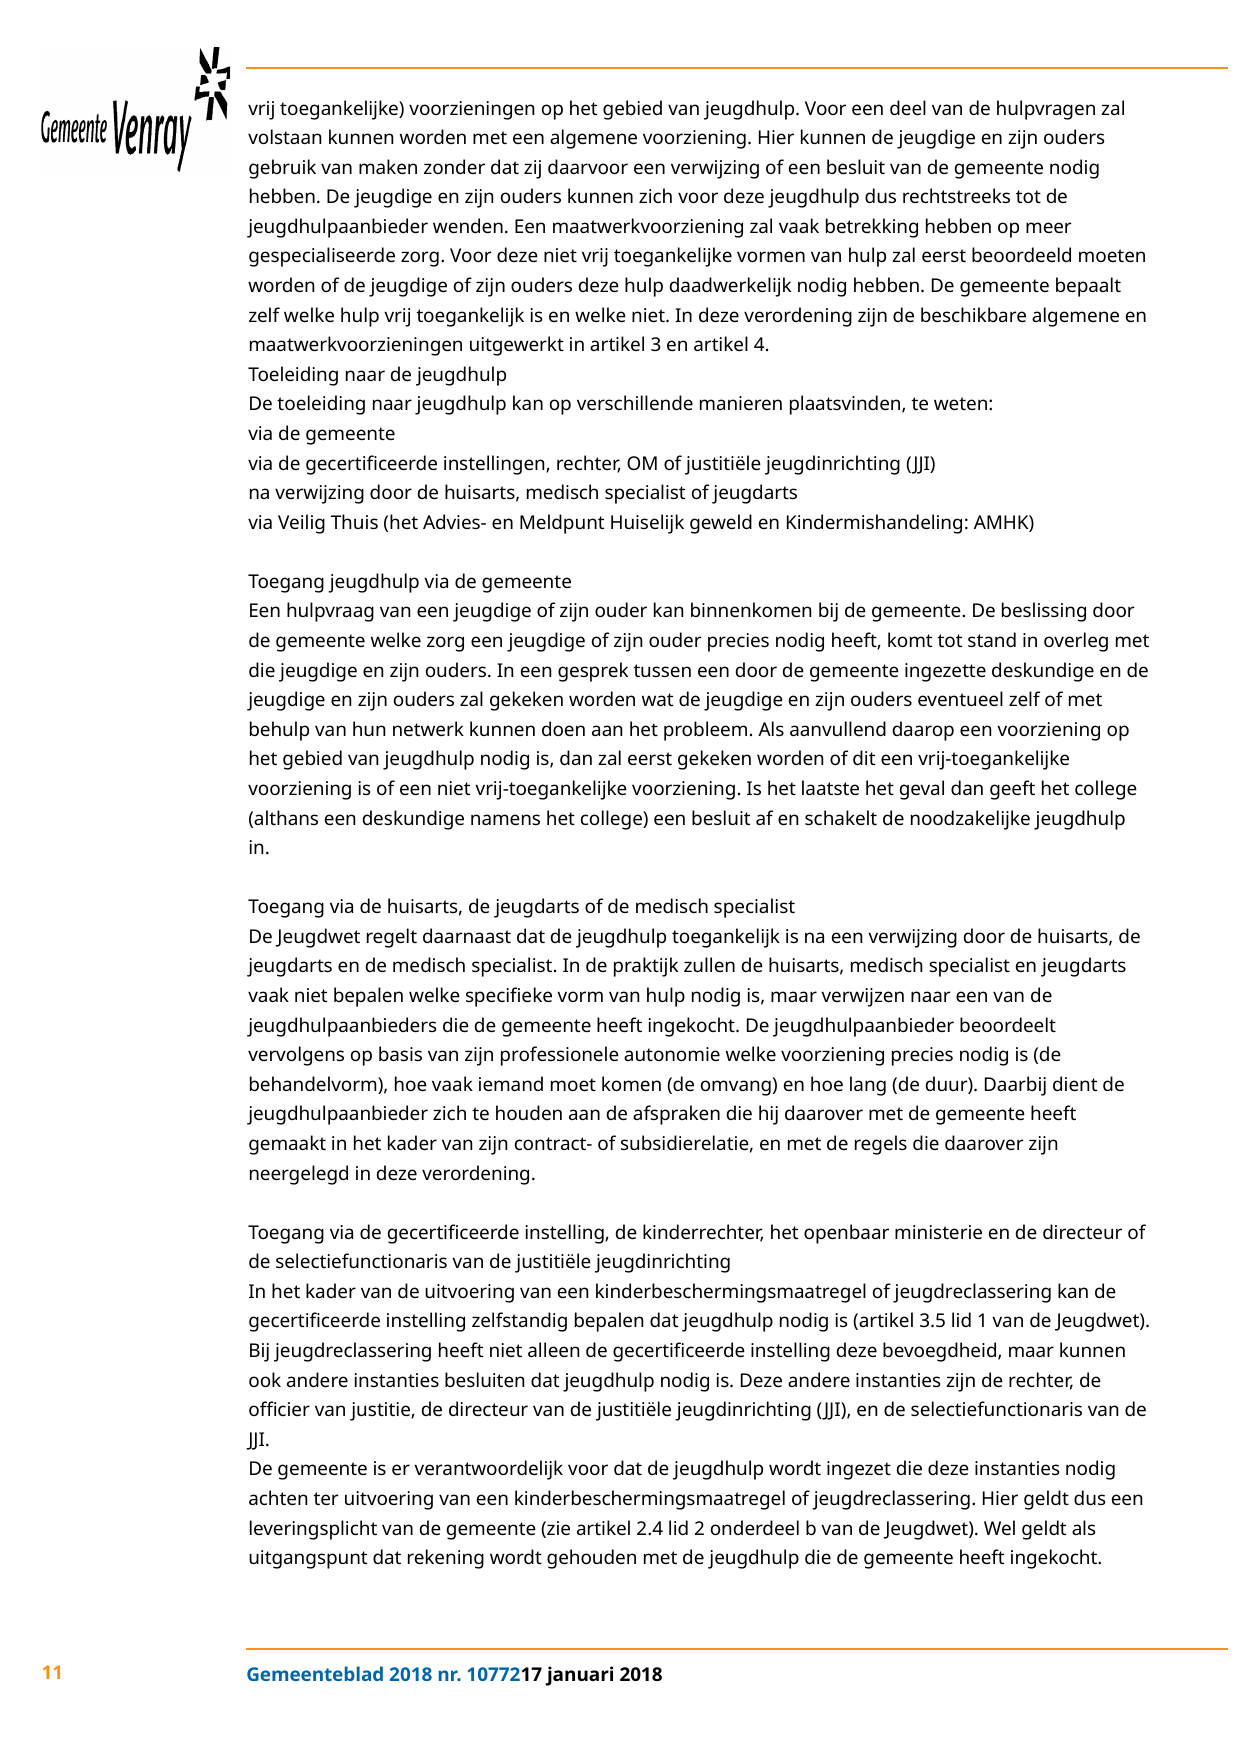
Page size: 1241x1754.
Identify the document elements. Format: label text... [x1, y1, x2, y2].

text De Jeugdwet regelt daarnaast dat de jeugdhulp toegankelijk is na een verwijzing door de huisarts, de jeugdarts en de medisch specialist. In de praktijk zullen de huisarts, medisch specialist en jeugdarts vaak niet bepalen welke specifieke vorm van hulp nodig is, maar verwijzen naar een van de jeugdhulpaanbieders die de gemeente heeft ingekocht. De jeugdhulpaanbieder beoordeelt vervolgens op basis van zijn professionele autonomie welke voorziening precies nodig is (de behandelvorm), hoe vaak iemand moet komen (de omvang) en hoe lang (de duur). Daarbij dient de jeugdhulpaanbieder zich te houden aan de afspraken die hij daarover met de gemeente heeft gemaakt in het kader van zijn contract- of subsidierelatie, en met de regels die daarover zijn neergelegd in deze verordening. [248, 923, 1152, 1186]
text via de gecertificeerde instellingen, rechter, OM of justitiële jeugdinrichting (JJI) [248, 450, 1152, 476]
text Toeleiding naar de jeugdhulp [248, 361, 1152, 387]
text via Veilig Thuis (het Advies- en Meldpunt Huiselijk geweld en Kindermishandeling: AMHK) [248, 509, 1152, 535]
text In het kader van de uitvoering van een kinderbeschermingsmaatregel of jeugdreclassering kan de gecertificeerde instelling zelfstandig bepalen dat jeugdhulp nodig is (artikel 3.5 lid 1 van de Jeugdwet). Bij jeugdreclassering heeft niet alleen de gecertificeerde instelling deze bevoegdheid, maar kunnen ook andere instanties besluiten dat jeugdhulp nodig is. Deze andere instanties zijn de rechter, de officier van justitie, de directeur van de justitiële jeugdinrichting (JJI), en de selectiefunctionaris van de JJI. [248, 1278, 1152, 1452]
text na verwijzing door de huisarts, medisch specialist of jeugdarts [248, 479, 1152, 505]
text De gemeente is er verantwoordelijk voor dat de jeugdhulp wordt ingezet die deze instanties nodig achten ter uitvoering van een kinderbeschermingsmaatregel of jeugdreclassering. Hier geldt dus een leveringsplicht van de gemeente (zie artikel 2.4 lid 2 onderdeel b van de Jeugdwet). Wel geldt als uitgangspunt dat rekening wordt gehouden met de jeugdhulp die de gemeente heeft ingekocht. [248, 1456, 1152, 1570]
text Toegang jeugdhulp via de gemeente [248, 568, 1152, 594]
text Een hulpvraag van een jeugdige of zijn ouder kan binnenkomen bij de gemeente. De beslissing door de gemeente welke zorg een jeugdige of zijn ouder precies nodig heeft, komt tot stand in overleg met die jeugdige en zijn ouders. In een gesprek tussen een door de gemeente ingezette deskundige en de jeugdige en zijn ouders zal gekeken worden wat de jeugdige en zijn ouders eventueel zelf of met behulp van hun netwerk kunnen doen aan het probleem. Als aanvullend daarop een voorziening op het gebied van jeugdhulp nodig is, dan zal eerst gekeken worden of dit een vrij-toegankelijke voorziening is of een niet vrij-toegankelijke voorziening. Is het laatste het geval dan geeft het college (althans een deskundige namens het college) een besluit af en schakelt de noodzakelijke jeugdhulp in. [248, 598, 1152, 860]
text De toeleiding naar jeugdhulp kan op verschillende manieren plaatsvinden, te weten: [248, 391, 1152, 416]
text Toegang via de gecertificeerde instelling, de kinderrechter, het openbaar ministerie en de directeur of de selectiefunctionaris van de justitiële jeugdinrichting [248, 1219, 1152, 1274]
text vrij toegankelijke) voorzieningen op het gebied van jeugdhulp. Voor een deel van de hulpvragen zal volstaan kunnen worden met een algemene voorziening. Hier kunnen de jeugdige en zijn ouders gebruik van maken zonder dat zij daarvoor een verwijzing of een besluit van de gemeente nodig hebben. De jeugdige en zijn ouders kunnen zich voor deze jeugdhulp dus rechtstreeks tot de jeugdhulpaanbieder wenden. Een maatwerkvoorziening zal vaak betrekking hebben op meer gespecialiseerde zorg. Voor deze niet vrij toegankelijke vormen van hulp zal eerst beoordeeld moeten worden of de jeugdige of zijn ouders deze hulp daadwerkelijk nodig hebben. De gemeente bepaalt zelf welke hulp vrij toegankelijk is en welke niet. In deze verordening zijn de beschikbare algemene en maatwerkvoorzieningen uitgewerkt in artikel 3 en artikel 4. [248, 95, 1152, 357]
picture [41, 47, 231, 172]
text Toegang via de huisarts, de jeugdarts of de medisch specialist [248, 893, 1152, 919]
text via de gemeente [248, 420, 1152, 446]
